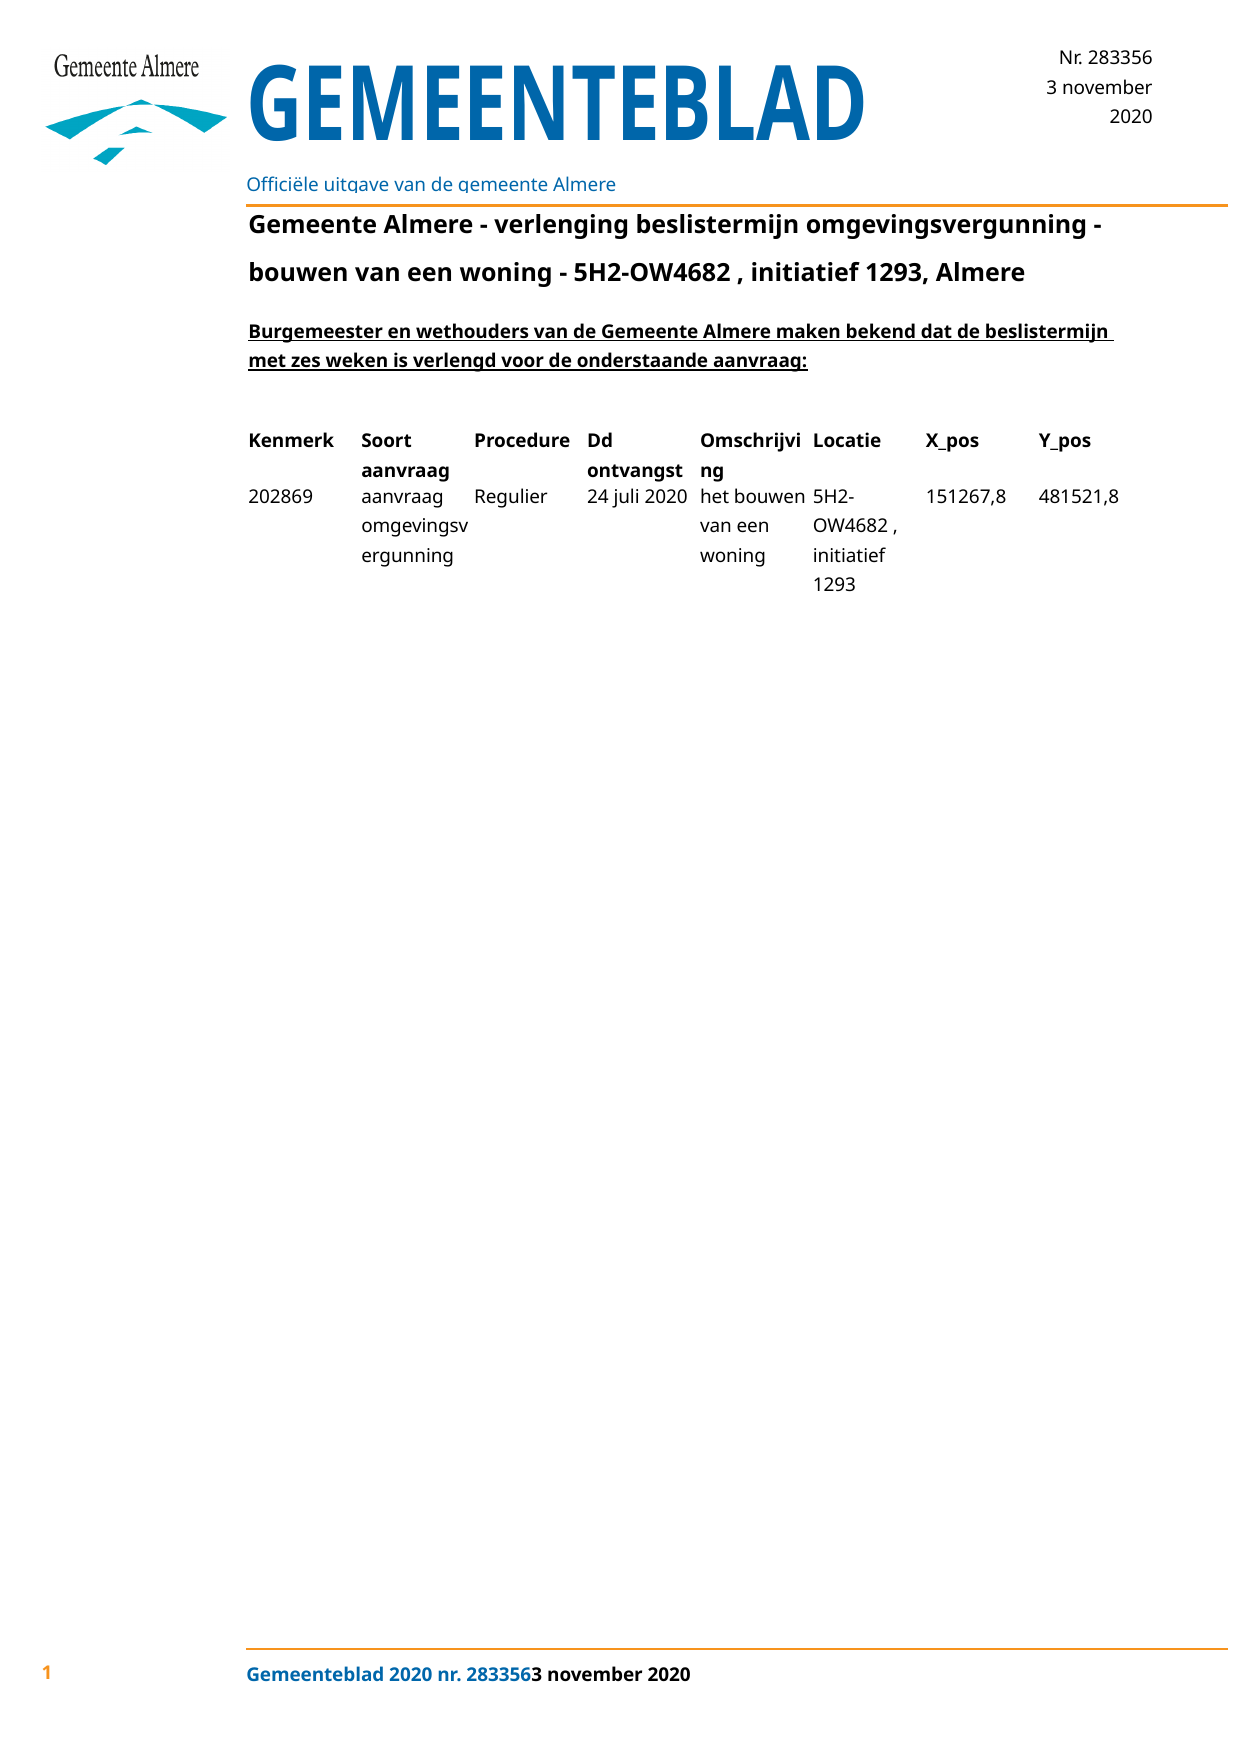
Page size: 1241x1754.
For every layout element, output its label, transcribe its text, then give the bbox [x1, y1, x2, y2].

table_header Procedure [474, 428, 587, 483]
table_cell het bouwen van een woning [700, 483, 813, 597]
picture [41, 47, 231, 172]
table_header Soort aanvraag [361, 428, 474, 483]
table_cell Regulier [474, 483, 587, 597]
table_cell 24 juli 2020 [587, 483, 700, 597]
table_header Locatie [813, 428, 926, 483]
table_header Omschrijving [700, 428, 813, 483]
table_cell 481521,8 [1039, 483, 1152, 597]
table_header Kenmerk [248, 428, 361, 483]
table_header Dd ontvangst [587, 428, 700, 483]
table_cell 202869 [248, 483, 361, 597]
table_header X_pos [926, 428, 1038, 483]
table_cell 5H2-OW4682 , initiatief 1293 [813, 483, 926, 597]
text Burgemeester en wethouders van de Gemeente Almere maken bekend dat de beslistermijn met zes weken is verlengd voor de onderstaande aanvraag: [248, 318, 1152, 373]
table_cell 151267,8 [926, 483, 1038, 597]
table_cell aanvraag omgevingsvergunning [361, 483, 474, 597]
text Gemeente Almere - verlenging beslistermijn omgevingsvergunning - bouwen van een woning - 5H2-OW4682 , initiatief 1293, Almere [248, 207, 1152, 288]
table_header Y_pos [1039, 428, 1152, 483]
